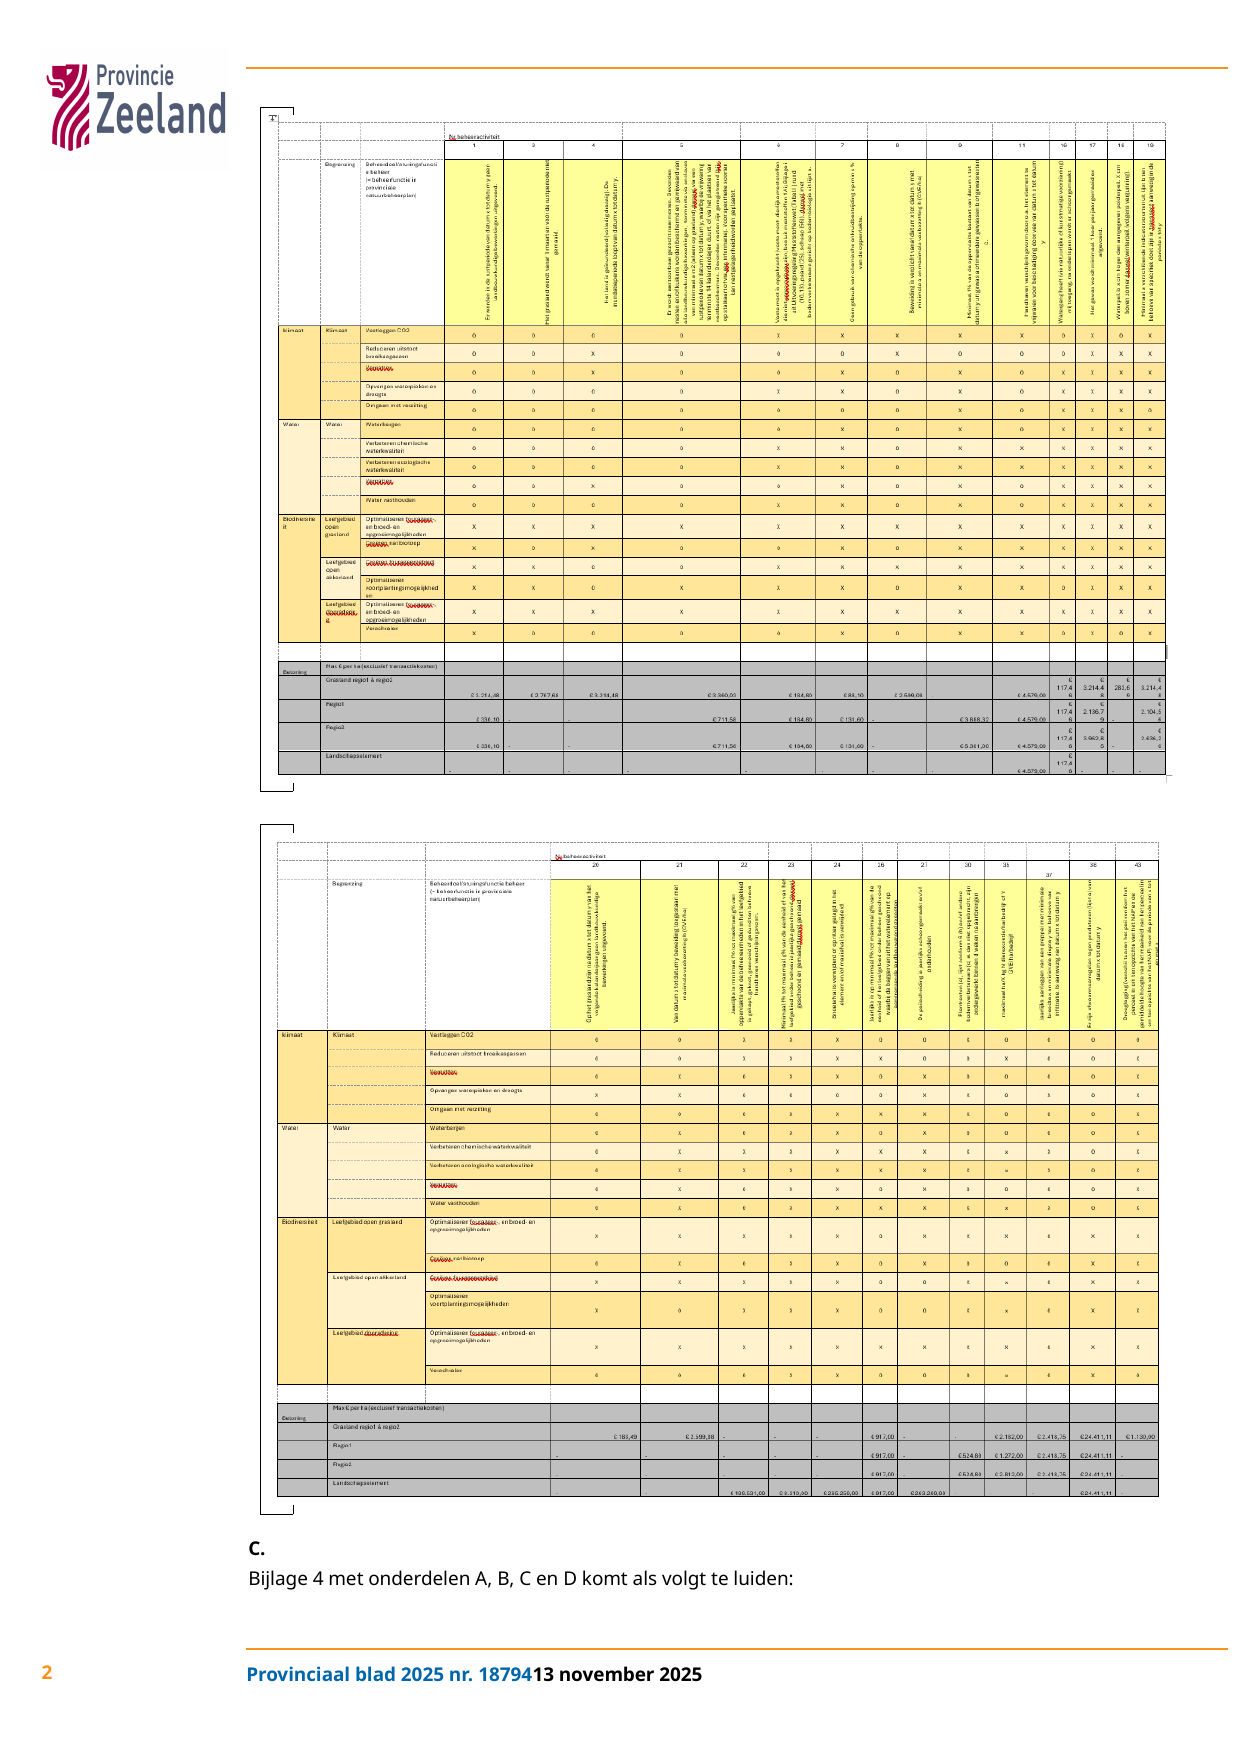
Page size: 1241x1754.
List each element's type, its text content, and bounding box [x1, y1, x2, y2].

text Bijlage 4 met onderdelen A, B, C en D komt als volgt te luiden: [248, 1565, 1152, 1591]
picture [268, 115, 1173, 783]
text C. [248, 1535, 1152, 1561]
picture [41, 47, 231, 172]
picture [268, 833, 1173, 1505]
